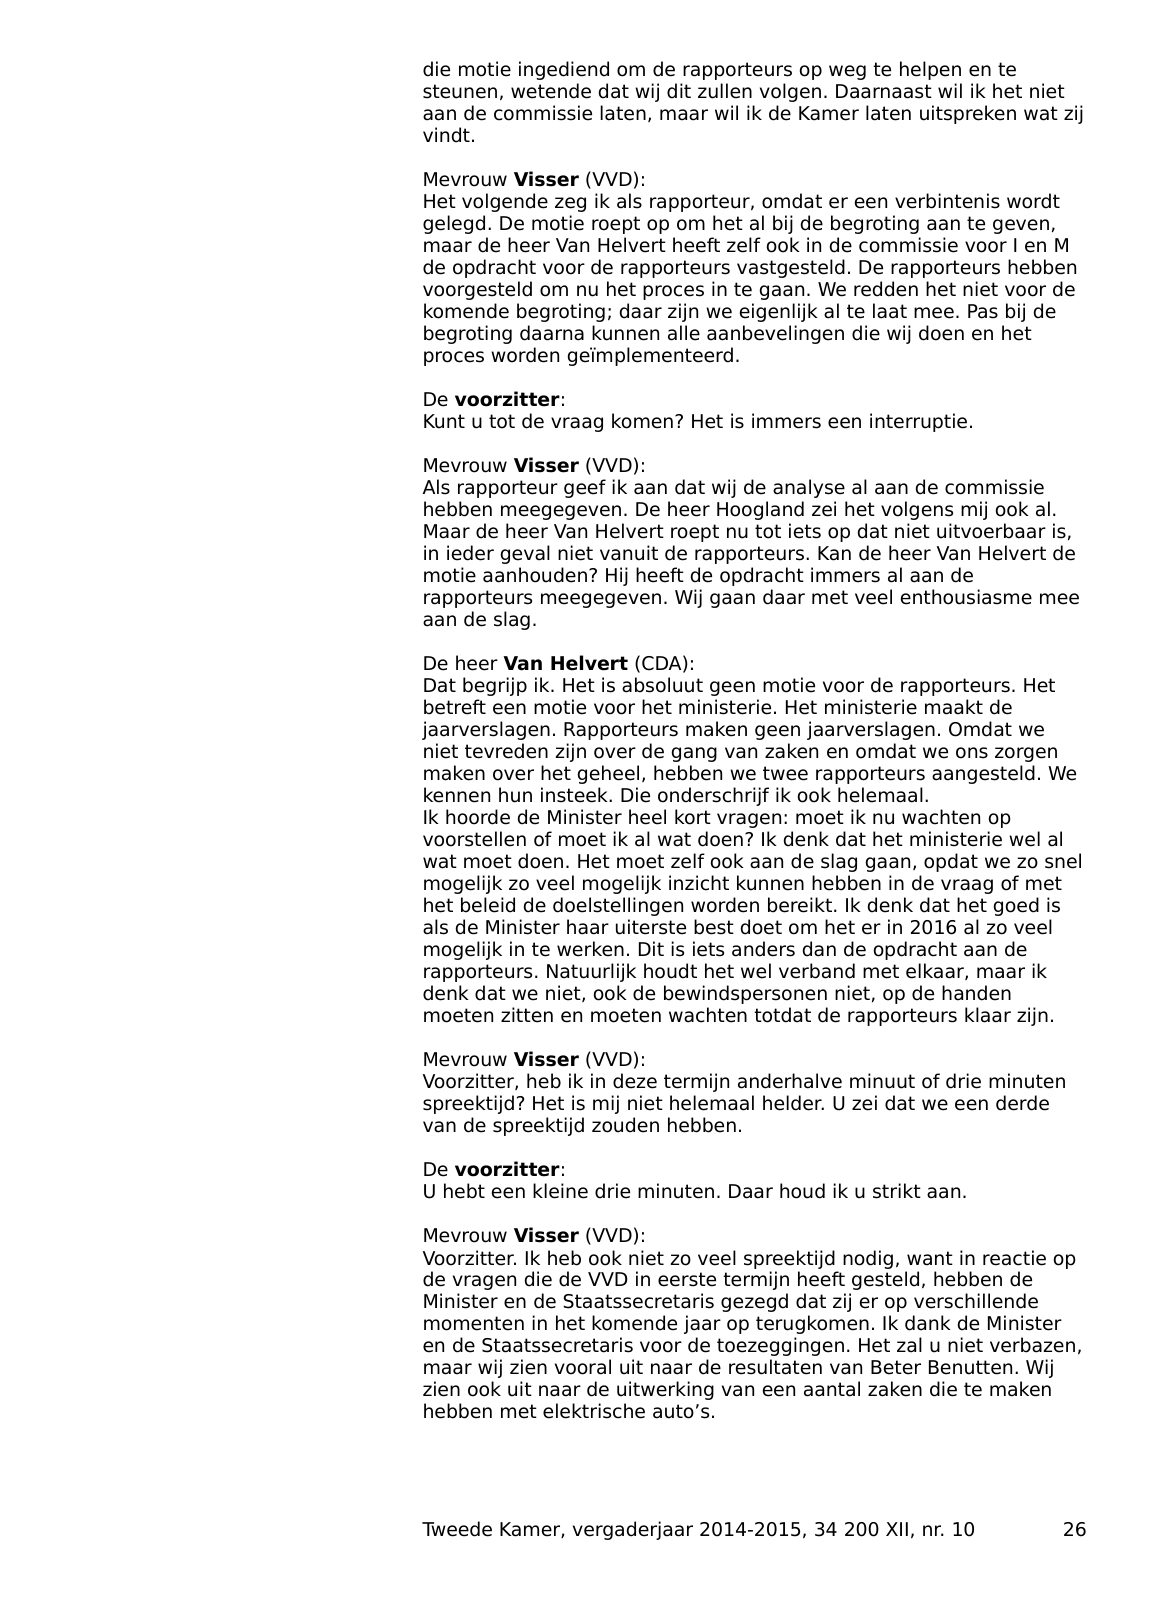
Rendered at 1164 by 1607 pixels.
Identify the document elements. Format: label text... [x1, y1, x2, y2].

text Mevrouw Visser (VVD): [422, 169, 1087, 191]
text Het volgende zeg ik als rapporteur, omdat er een verbintenis wordt gelegd. De motie roept op om het al bij de begroting aan te geven, maar de heer Van Helvert heeft zelf ook in de commissie voor I en M de opdracht voor de rapporteurs vastgesteld. De rapporteurs hebben voorgesteld om nu het proces in te gaan. We redden het niet voor de komende begroting; daar zijn we eigenlijk al te laat mee. Pas bij de begroting daarna kunnen alle aanbevelingen die wij doen en het proces worden geïmplementeerd. [422, 191, 1087, 367]
text De voorzitter: [422, 1159, 1087, 1181]
text Dat begrijp ik. Het is absoluut geen motie voor de rapporteurs. Het betreft een motie voor het ministerie. Het ministerie maakt de jaarverslagen. Rapporteurs maken geen jaarverslagen. Omdat we niet tevreden zijn over de gang van zaken en omdat we ons zorgen maken over het geheel, hebben we twee rapporteurs aangesteld. We kennen hun insteek. Die onderschrijf ik ook helemaal. [422, 675, 1087, 807]
text Ik hoorde de Minister heel kort vragen: moet ik nu wachten op voorstellen of moet ik al wat doen? Ik denk dat het ministerie wel al wat moet doen. Het moet zelf ook aan de slag gaan, opdat we zo snel mogelijk zo veel mogelijk inzicht kunnen hebben in de vraag of met het beleid de doelstellingen worden bereikt. Ik denk dat het goed is als de Minister haar uiterste best doet om het er in 2016 al zo veel mogelijk in te werken. Dit is iets anders dan de opdracht aan de rapporteurs. Natuurlijk houdt het wel verband met elkaar, maar ik denk dat we niet, ook de bewindspersonen niet, op de handen moeten zitten en moeten wachten totdat de rapporteurs klaar zijn. [422, 807, 1087, 1027]
text die motie ingediend om de rapporteurs op weg te helpen en te steunen, wetende dat wij dit zullen volgen. Daarnaast wil ik het niet aan de commissie laten, maar wil ik de Kamer laten uitspreken wat zij vindt. [422, 59, 1087, 147]
text Als rapporteur geef ik aan dat wij de analyse al aan de commissie hebben meegegeven. De heer Hoogland zei het volgens mij ook al. Maar de heer Van Helvert roept nu tot iets op dat niet uitvoerbaar is, in ieder geval niet vanuit de rapporteurs. Kan de heer Van Helvert de motie aanhouden? Hij heeft de opdracht immers al aan de rapporteurs meegegeven. Wij gaan daar met veel enthousiasme mee aan de slag. [422, 477, 1087, 631]
text Voorzitter. Ik heb ook niet zo veel spreektijd nodig, want in reactie op de vragen die de VVD in eerste termijn heeft gesteld, hebben de Minister en de Staatssecretaris gezegd dat zij er op verschillende momenten in het komende jaar op terugkomen. Ik dank de Minister en de Staatssecretaris voor de toezeggingen. Het zal u niet verbazen, maar wij zien vooral uit naar de resultaten van Beter Benutten. Wij zien ook uit naar de uitwerking van een aantal zaken die te maken hebben met elektrische auto’s. [422, 1247, 1087, 1423]
text Mevrouw Visser (VVD): [422, 455, 1087, 477]
text Kunt u tot de vraag komen? Het is immers een interruptie. [422, 411, 1087, 433]
text Voorzitter, heb ik in deze termijn anderhalve minuut of drie minuten spreektijd? Het is mij niet helemaal helder. U zei dat we een derde van de spreektijd zouden hebben. [422, 1071, 1087, 1137]
text Mevrouw Visser (VVD): [422, 1225, 1087, 1247]
text U hebt een kleine drie minuten. Daar houd ik u strikt aan. [422, 1181, 1087, 1203]
text Mevrouw Visser (VVD): [422, 1049, 1087, 1071]
text De heer Van Helvert (CDA): [422, 653, 1087, 675]
text De voorzitter: [422, 389, 1087, 411]
